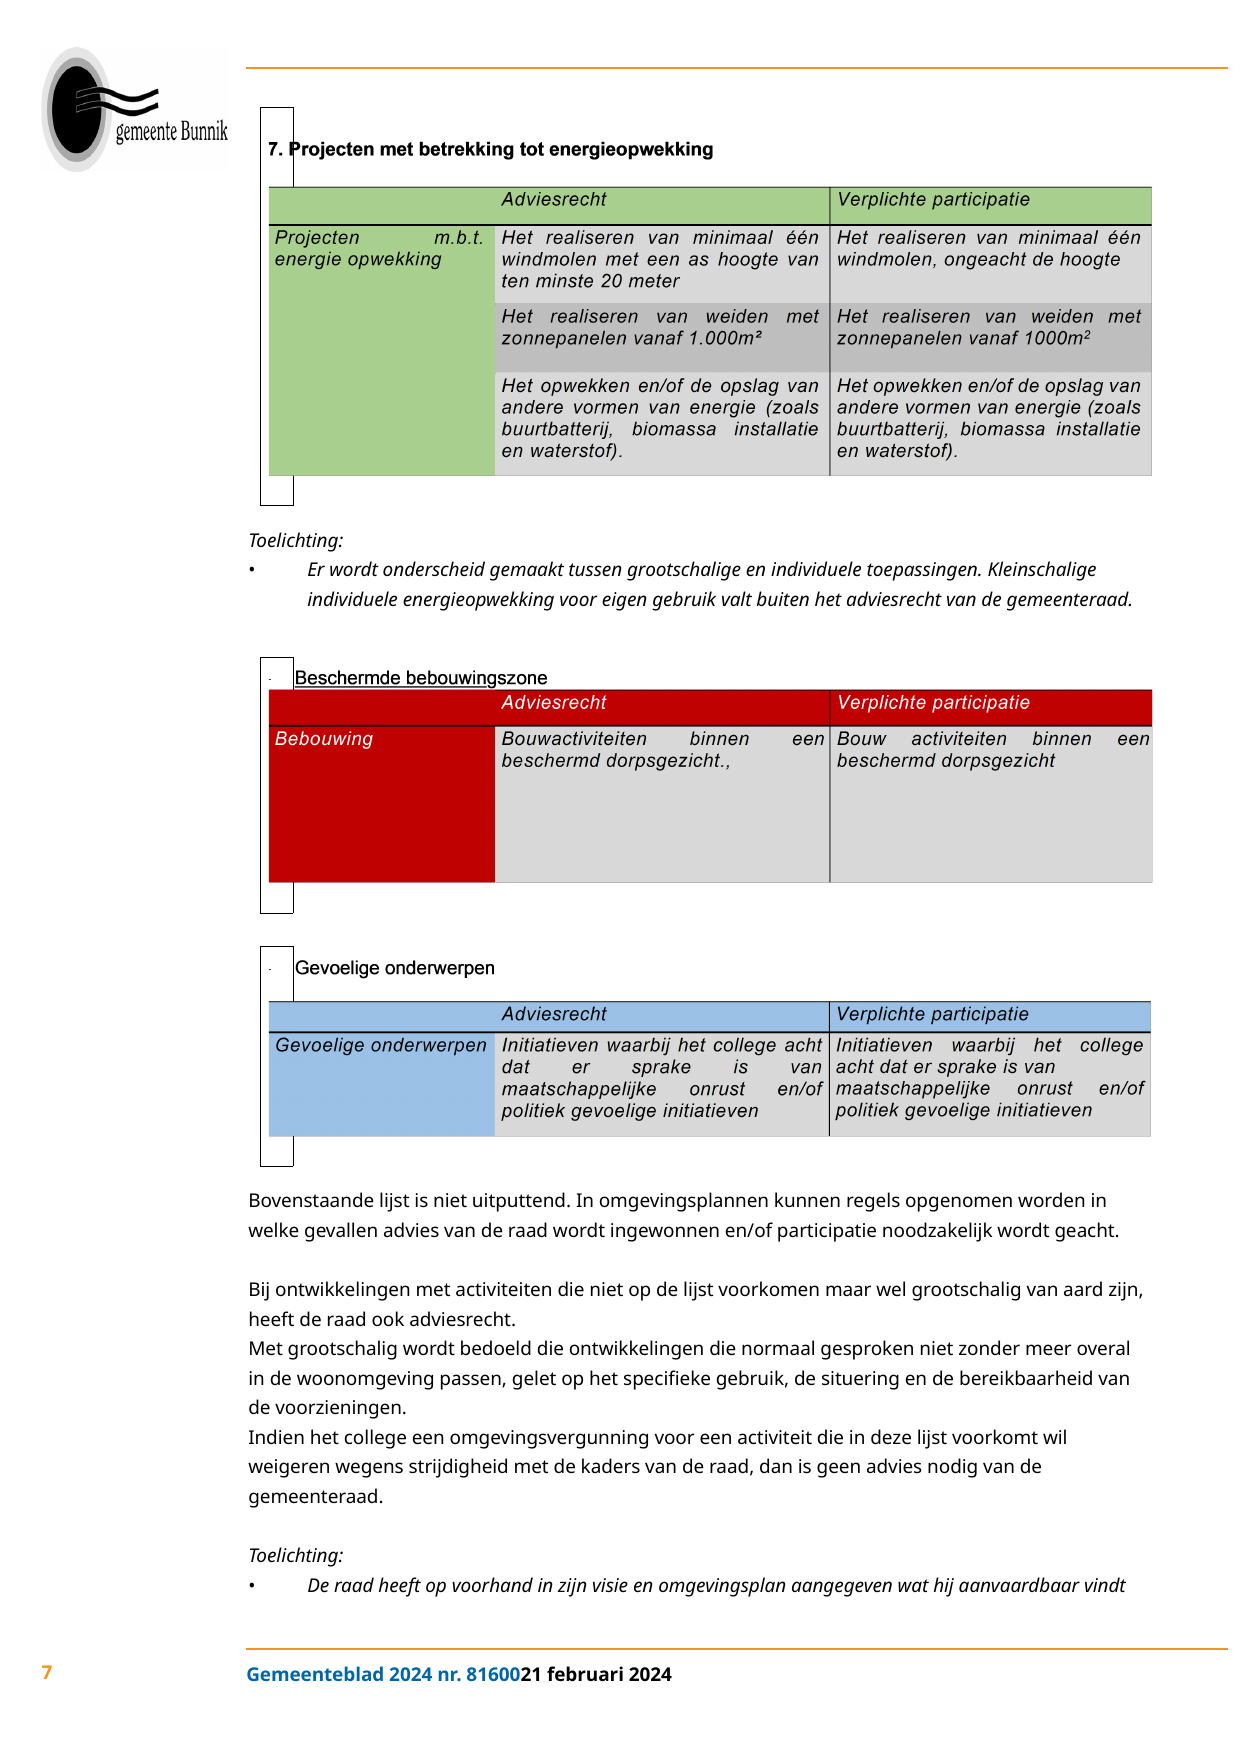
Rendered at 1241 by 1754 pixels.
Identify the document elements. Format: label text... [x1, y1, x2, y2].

text Bij ontwikkelingen met activiteiten die niet op de lijst voorkomen maar wel grootschalig van aard zijn, heeft de raad ook adviesrecht. [248, 1276, 1152, 1332]
list De raad heeft op voorhand in zijn visie en omgevingsplan aangegeven wat hij aanvaardbaar vindt [248, 1572, 1152, 1598]
picture [268, 115, 1155, 497]
text Met grootschalig wordt bedoeld die ontwikkelingen die normaal gesproken niet zonder meer overal in de woonomgeving passen, gelet op het specifieke gebruik, de situering en de bereikbaarheid van de voorzieningen. [248, 1335, 1152, 1420]
text Toelichting: [248, 1542, 1152, 1568]
text Bovenstaande lijst is niet uitputtend. In omgevingsplannen kunnen regels opgenomen worden in welke gevallen advies van de raad wordt ingewonnen en/of participatie noodzakelijk wordt geacht. [248, 1187, 1152, 1243]
picture [268, 666, 1155, 904]
list Er wordt onderscheid gemaakt tussen grootschalige en individuele toepassingen. Kleinschalige individuele energieopwekking voor eigen gebruik valt buiten het adviesrecht van de gemeenteraad. [248, 556, 1152, 612]
text Toelichting: [248, 527, 1152, 553]
picture [41, 47, 231, 172]
picture [268, 955, 1155, 1158]
text Indien het college een omgevingsvergunning voor een activiteit die in deze lijst voorkomt wil weigeren wegens strijdigheid met de kaders van de raad, dan is geen advies nodig van de gemeenteraad. [248, 1424, 1152, 1509]
